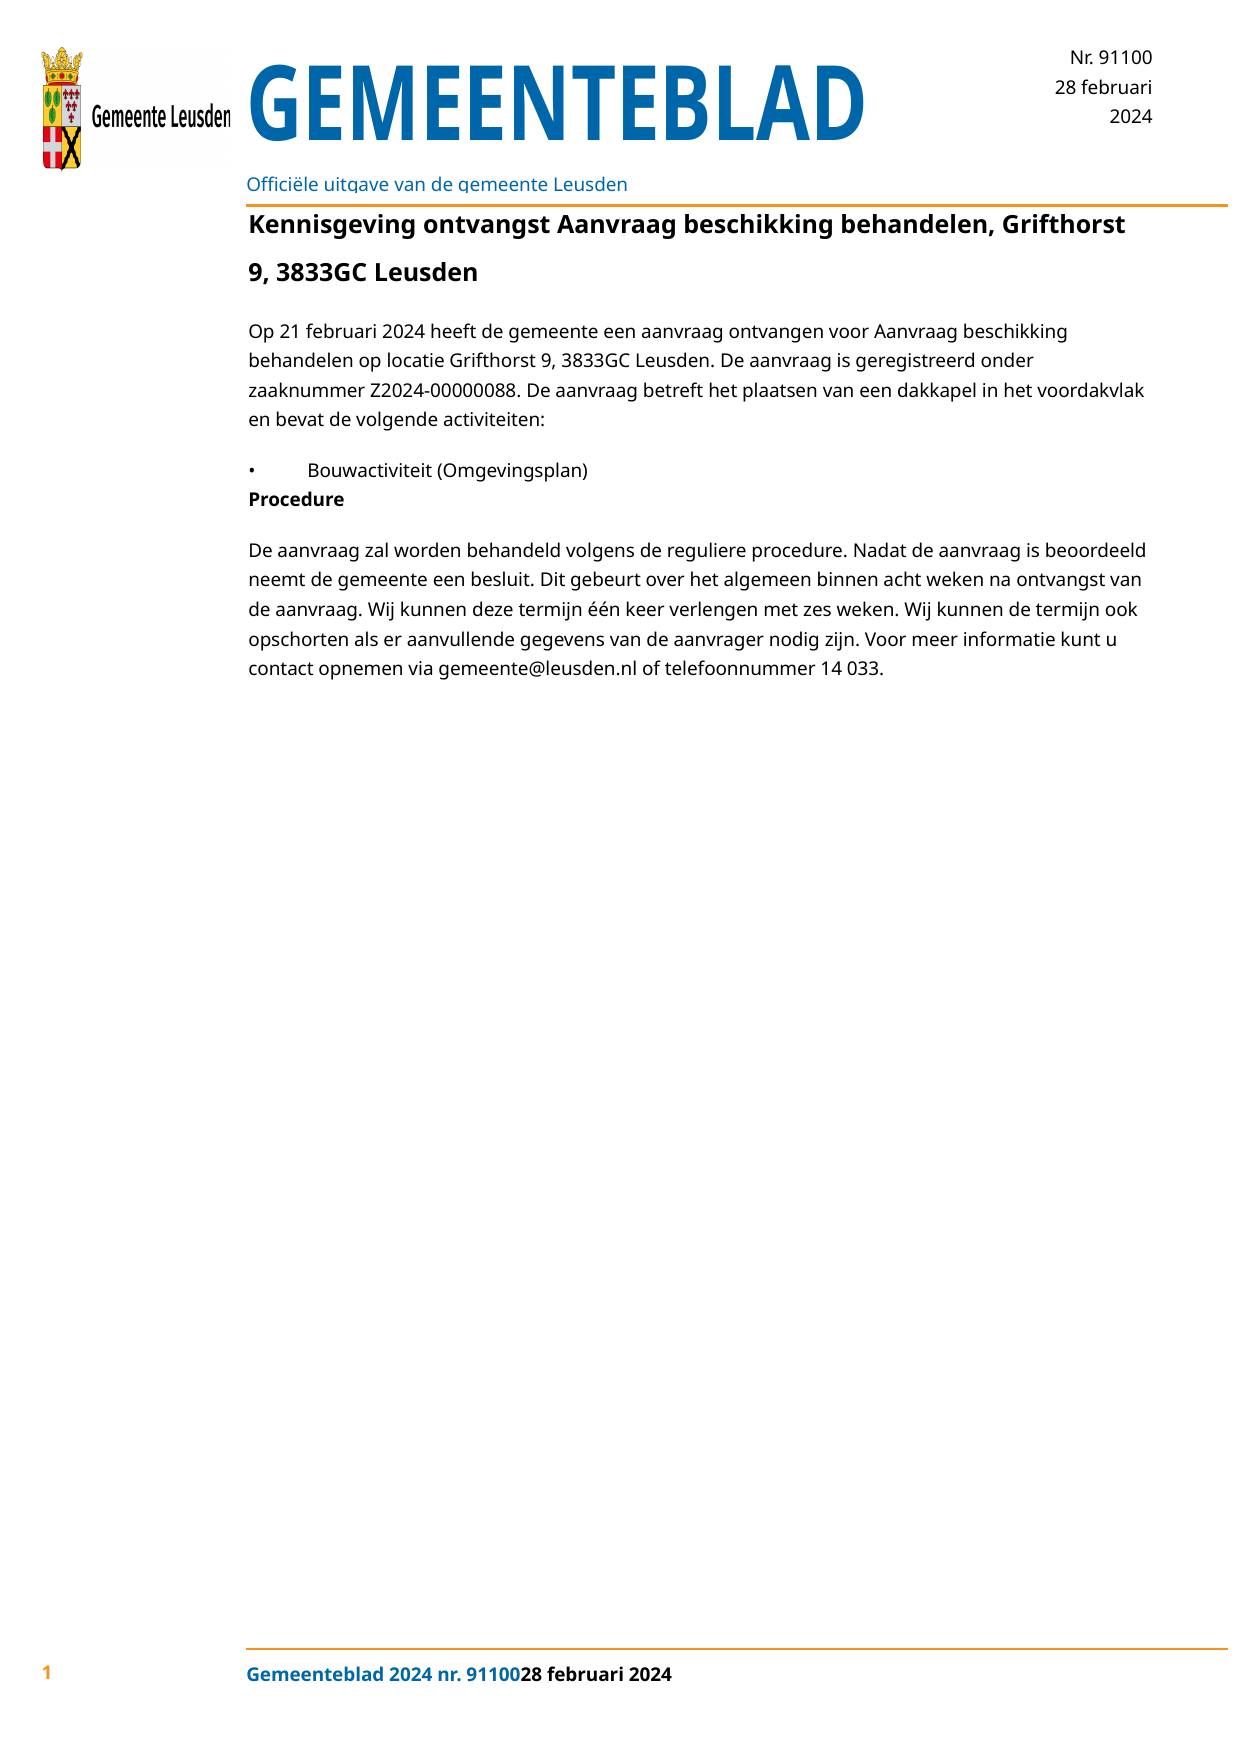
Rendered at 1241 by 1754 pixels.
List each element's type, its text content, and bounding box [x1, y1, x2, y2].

text Kennisgeving ontvangst Aanvraag beschikking behandelen, Grifthorst 9, 3833GC Leusden [248, 207, 1152, 288]
picture [41, 47, 231, 172]
text Procedure [248, 487, 1152, 512]
text De aanvraag zal worden behandeld volgens de reguliere procedure. Nadat de aanvraag is beoordeeld neemt de gemeente een besluit. Dit gebeurt over het algemeen binnen acht weken na ontvangst van de aanvraag. Wij kunnen deze termijn één keer verlengen met zes weken. Wij kunnen de termijn ook opschorten als er aanvullende gegevens van de aanvrager nodig zijn. Voor meer informatie kunt u contact opnemen via gemeente@leusden.nl of telefoonnummer 14 033. [248, 537, 1152, 681]
text Op 21 februari 2024 heeft de gemeente een aanvraag ontvangen voor Aanvraag beschikking behandelen op locatie Grifthorst 9, 3833GC Leusden. De aanvraag is geregistreerd onder zaaknummer Z2024-00000088. De aanvraag betreft het plaatsen van een dakkapel in het voordakvlak en bevat de volgende activiteiten: [248, 318, 1152, 432]
list Bouwactiviteit (Omgevingsplan) [248, 457, 1152, 483]
